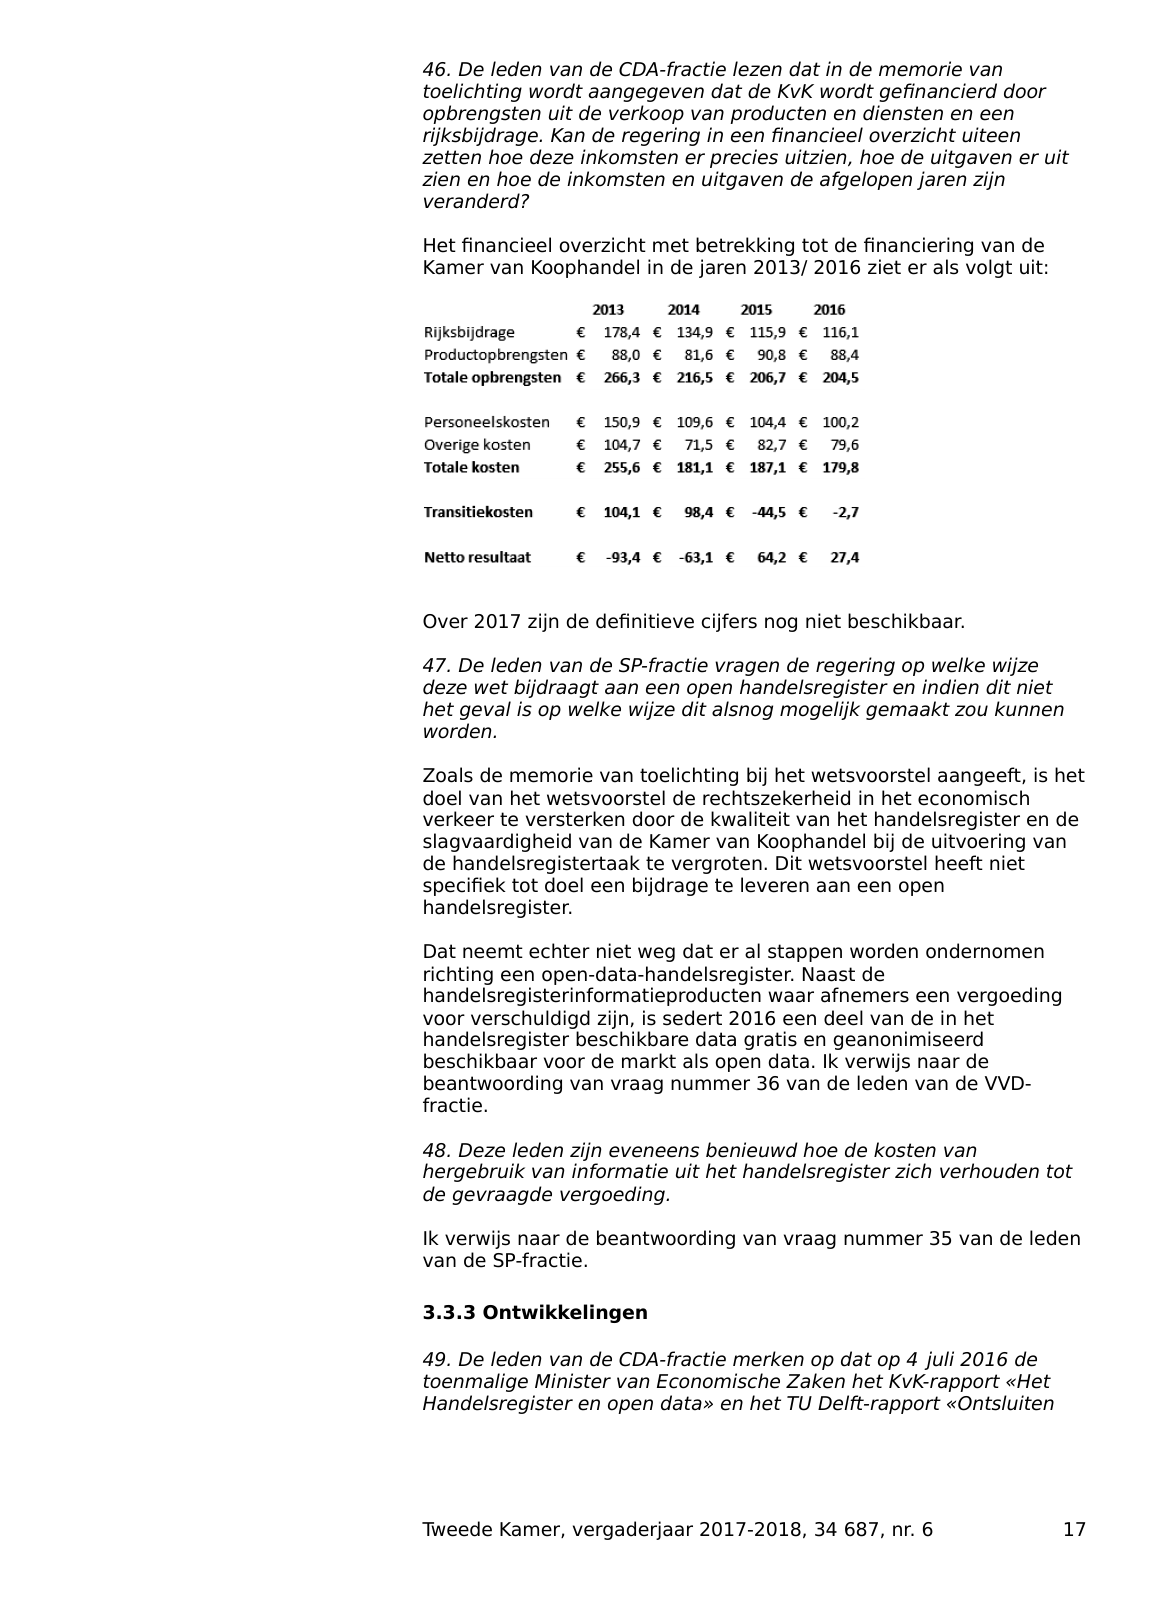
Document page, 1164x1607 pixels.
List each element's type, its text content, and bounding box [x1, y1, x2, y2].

picture [422, 301, 866, 567]
text Dat neemt echter niet weg dat er al stappen worden ondernomen richting een open-data-handelsregister. Naast de handelsregisterinformatieproducten waar afnemers een vergoeding voor verschuldigd zijn, is sedert 2016 een deel van de in het handelsregister beschikbare data gratis en geanonimiseerd beschikbaar voor de markt als open data. Ik verwijs naar de beantwoording van vraag nummer 36 van de leden van de VVD-fractie. [422, 941, 1087, 1117]
text 46. De leden van de CDA-fractie lezen dat in de memorie van toelichting wordt aangegeven dat de KvK wordt gefinancierd door opbrengsten uit de verkoop van producten en diensten en een rijksbijdrage. Kan de regering in een financieel overzicht uiteen zetten hoe deze inkomsten er precies uitzien, hoe de uitgaven er uit zien en hoe de inkomsten en uitgaven de afgelopen jaren zijn veranderd? [422, 59, 1087, 213]
text Het financieel overzicht met betrekking tot de financiering van de Kamer van Koophandel in de jaren 2013/ 2016 ziet er als volgt uit: [422, 235, 1087, 279]
text 49. De leden van de CDA-fractie merken op dat op 4 juli 2016 de toenmalige Minister van Economische Zaken het KvK-rapport «Het Handelsregister en open data» en het TU Delft-rapport «Ontsluiten [422, 1348, 1087, 1414]
text 47. De leden van de SP-fractie vragen de regering op welke wijze deze wet bijdraagt aan een open handelsregister en indien dit niet het geval is op welke wijze dit alsnog mogelijk gemaakt zou kunnen worden. [422, 655, 1087, 743]
text Ik verwijs naar de beantwoording van vraag nummer 35 van de leden van de SP-fractie. [422, 1228, 1087, 1272]
subtitle 3.3.3 Ontwikkelingen [422, 1302, 1087, 1323]
text Zoals de memorie van toelichting bij het wetsvoorstel aangeeft, is het doel van het wetsvoorstel de rechtszekerheid in het economisch verkeer te versterken door de kwaliteit van het handelsregister en de slagvaardigheid van de Kamer van Koophandel bij de uitvoering van de handelsregistertaak te vergroten. Dit wetsvoorstel heeft niet specifiek tot doel een bijdrage te leveren aan een open handelsregister. [422, 765, 1087, 919]
text Over 2017 zijn de definitieve cijfers nog niet beschikbaar. [422, 611, 1087, 633]
text 48. Deze leden zijn eveneens benieuwd hoe de kosten van hergebruik van informatie uit het handelsregister zich verhouden tot de gevraagde vergoeding. [422, 1139, 1087, 1205]
